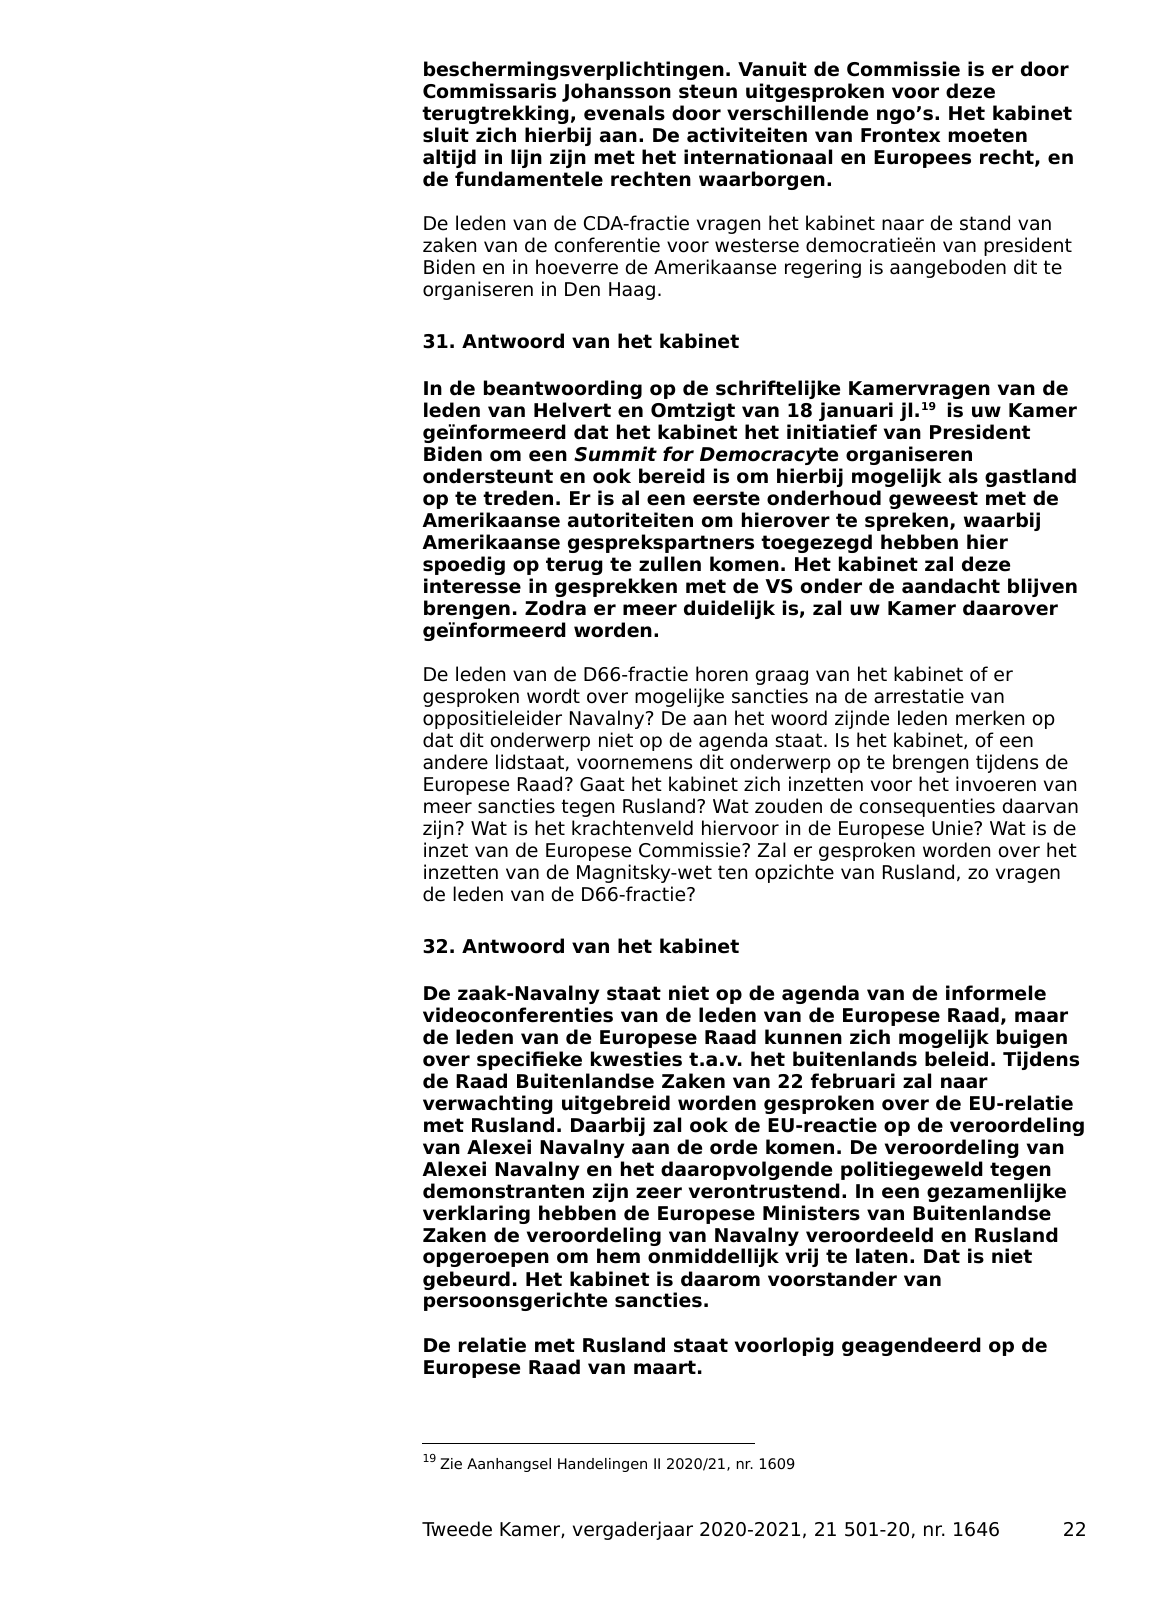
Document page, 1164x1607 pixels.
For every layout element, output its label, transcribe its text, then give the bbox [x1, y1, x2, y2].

text In de beantwoording op de schriftelijke Kamervragen van de leden van Helvert en Omtzigt van 18 januari jl. is uw Kamer geïnformeerd dat het kabinet het initiatief van President Biden om een Summit for Democracyte organiseren ondersteunt en ook bereid is om hierbij mogelijk als gastland op te treden. Er is al een eerste onderhoud geweest met de Amerikaanse autoriteiten om hierover te spreken, waarbij Amerikaanse gesprekspartners toegezegd hebben hier spoedig op terug te zullen komen. Het kabinet zal deze interesse in gesprekken met de VS onder de aandacht blijven brengen. Zodra er meer duidelijk is, zal uw Kamer daarover geïnformeerd worden. [422, 378, 1087, 642]
text De zaak-Navalny staat niet op de agenda van de informele videoconferenties van de leden van de Europese Raad, maar de leden van de Europese Raad kunnen zich mogelijk buigen over specifieke kwesties t.a.v. het buitenlands beleid. Tijdens de Raad Buitenlandse Zaken van 22 februari zal naar verwachting uitgebreid worden gesproken over de EU-relatie met Rusland. Daarbij zal ook de EU-reactie op de veroordeling van Alexei Navalny aan de orde komen. De veroordeling van Alexei Navalny en het daaropvolgende politiegeweld tegen demonstranten zijn zeer verontrustend. In een gezamenlijke verklaring hebben de Europese Ministers van Buitenlandse Zaken de veroordeling van Navalny veroordeeld en Rusland opgeroepen om hem onmiddellijk vrij te laten. Dat is niet gebeurd. Het kabinet is daarom voorstander van persoonsgerichte sancties. [422, 983, 1087, 1312]
text De relatie met Rusland staat voorlopig geagendeerd op de Europese Raad van maart. [422, 1334, 1087, 1378]
text Zie Aanhangsel Handelingen II 2020/21, nr. 1609 [422, 1452, 1087, 1474]
text De leden van de CDA-fractie vragen het kabinet naar de stand van zaken van de conferentie voor westerse democratieën van president Biden en in hoeverre de Amerikaanse regering is aangeboden dit te organiseren in Den Haag. [422, 213, 1087, 301]
text beschermingsverplichtingen. Vanuit de Commissie is er door Commissaris Johansson steun uitgesproken voor deze terugtrekking, evenals door verschillende ngo’s. Het kabinet sluit zich hierbij aan. De activiteiten van Frontex moeten altijd in lijn zijn met het internationaal en Europees recht, en de fundamentele rechten waarborgen. [422, 59, 1087, 191]
subtitle 31. Antwoord van het kabinet [422, 331, 1087, 353]
text De leden van de D66-fractie horen graag van het kabinet of er gesproken wordt over mogelijke sancties na de arrestatie van oppositieleider Navalny? De aan het woord zijnde leden merken op dat dit onderwerp niet op de agenda staat. Is het kabinet, of een andere lidstaat, voornemens dit onderwerp op te brengen tijdens de Europese Raad? Gaat het kabinet zich inzetten voor het invoeren van meer sancties tegen Rusland? Wat zouden de consequenties daarvan zijn? Wat is het krachtenveld hiervoor in de Europese Unie? Wat is de inzet van de Europese Commissie? Zal er gesproken worden over het inzetten van de Magnitsky-wet ten opzichte van Rusland, zo vragen de leden van de D66-fractie? [422, 664, 1087, 906]
subtitle 32. Antwoord van het kabinet [422, 936, 1087, 958]
